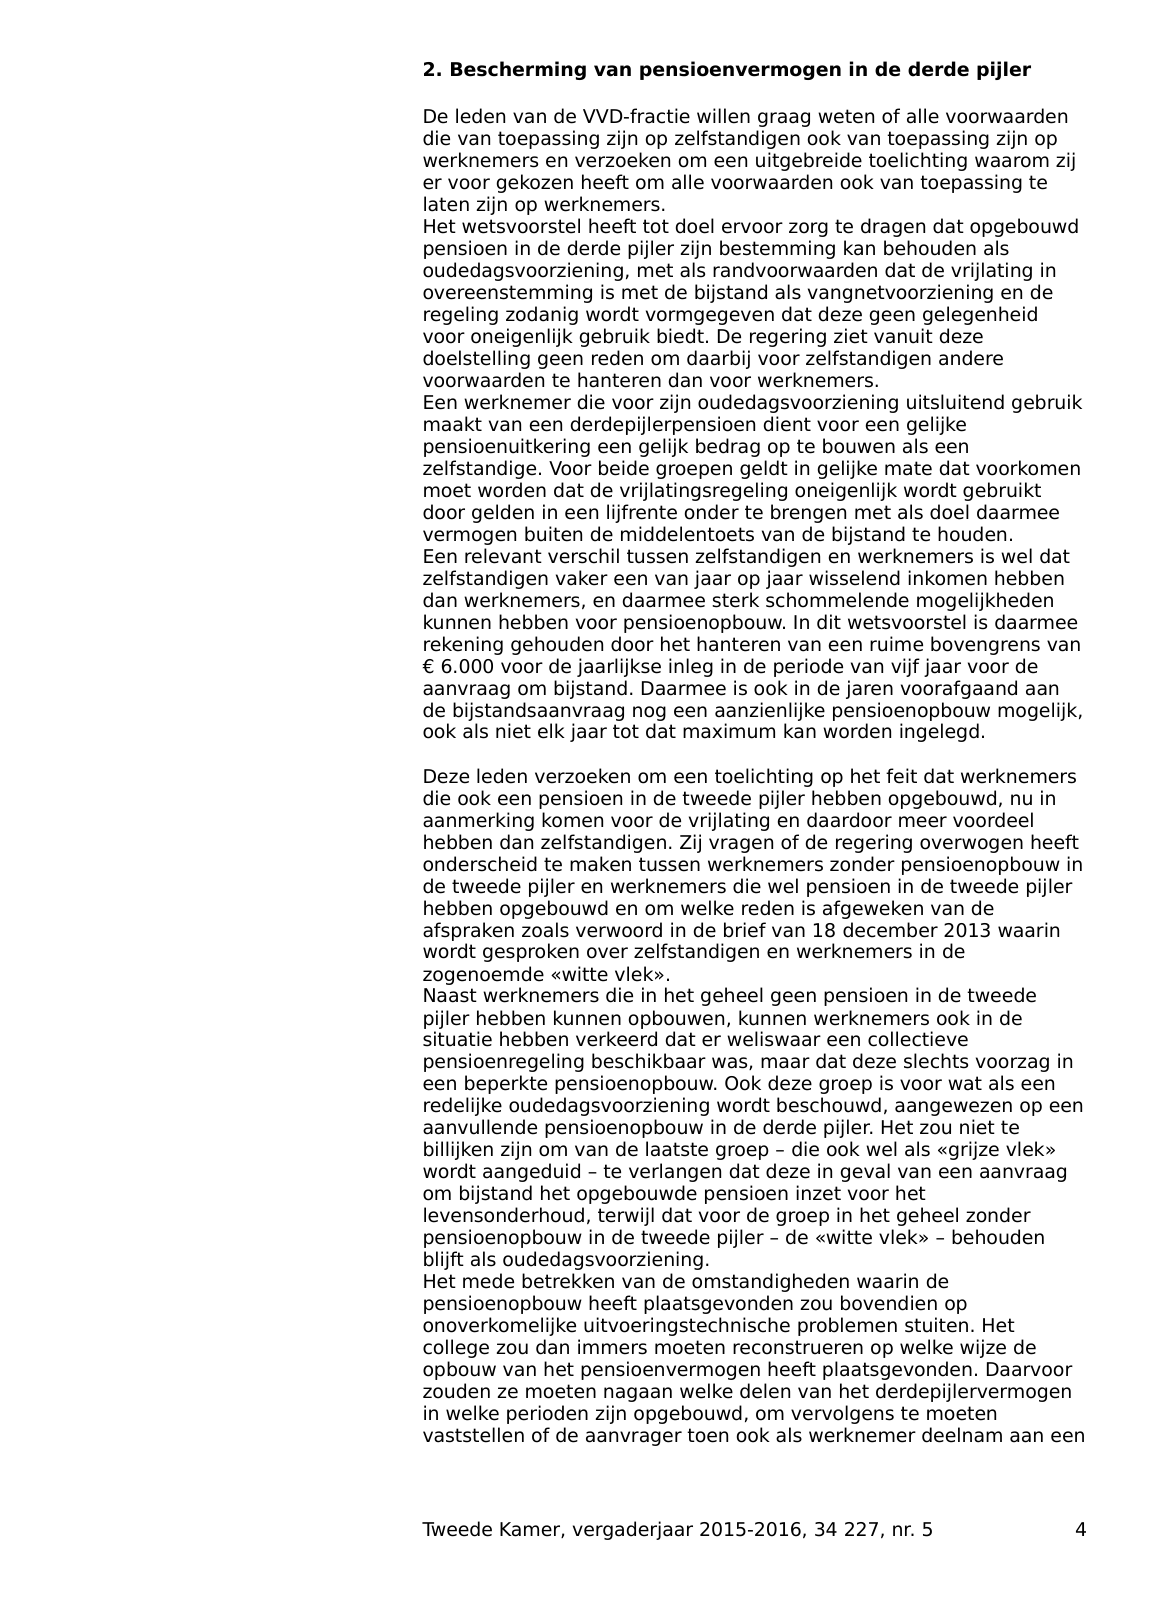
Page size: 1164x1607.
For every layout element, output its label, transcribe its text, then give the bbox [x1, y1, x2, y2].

text Een relevant verschil tussen zelfstandigen en werknemers is wel dat zelfstandigen vaker een van jaar op jaar wisselend inkomen hebben dan werknemers, en daarmee sterk schommelende mogelijkheden kunnen hebben voor pensioenopbouw. In dit wetsvoorstel is daarmee rekening gehouden door het hanteren van een ruime bovengrens van € 6.000 voor de jaarlijkse inleg in de periode van vijf jaar voor de aanvraag om bijstand. Daarmee is ook in de jaren voorafgaand aan de bijstandsaanvraag nog een aanzienlijke pensioenopbouw mogelijk, ook als niet elk jaar tot dat maximum kan worden ingelegd. [422, 546, 1087, 743]
text Het mede betrekken van de omstandigheden waarin de pensioenopbouw heeft plaatsgevonden zou bovendien op onoverkomelijke uitvoeringstechnische problemen stuiten. Het college zou dan immers moeten reconstrueren op welke wijze de opbouw van het pensioenvermogen heeft plaatsgevonden. Daarvoor zouden ze moeten nagaan welke delen van het derdepijlervermogen in welke perioden zijn opgebouwd, om vervolgens te moeten vaststellen of de aanvrager toen ook als werknemer deelnam aan een [422, 1271, 1087, 1447]
text De leden van de VVD-fractie willen graag weten of alle voorwaarden die van toepassing zijn op zelfstandigen ook van toepassing zijn op werknemers en verzoeken om een uitgebreide toelichting waarom zij er voor gekozen heeft om alle voorwaarden ook van toepassing te laten zijn op werknemers. [422, 106, 1087, 216]
text Een werknemer die voor zijn oudedagsvoorziening uitsluitend gebruik maakt van een derdepijlerpensioen dient voor een gelijke pensioenuitkering een gelijk bedrag op te bouwen als een zelfstandige. Voor beide groepen geldt in gelijke mate dat voorkomen moet worden dat de vrijlatingsregeling oneigenlijk wordt gebruikt door gelden in een lijfrente onder te brengen met als doel daarmee vermogen buiten de middelentoets van de bijstand te houden. [422, 392, 1087, 546]
text Het wetsvoorstel heeft tot doel ervoor zorg te dragen dat opgebouwd pensioen in de derde pijler zijn bestemming kan behouden als oudedagsvoorziening, met als randvoorwaarden dat de vrijlating in overeenstemming is met de bijstand als vangnetvoorziening en de regeling zodanig wordt vormgegeven dat deze geen gelegenheid voor oneigenlijk gebruik biedt. De regering ziet vanuit deze doelstelling geen reden om daarbij voor zelfstandigen andere voorwaarden te hanteren dan voor werknemers. [422, 216, 1087, 392]
subtitle 2. Bescherming van pensioenvermogen in de derde pijler [422, 59, 1087, 81]
text Naast werknemers die in het geheel geen pensioen in de tweede pijler hebben kunnen opbouwen, kunnen werknemers ook in de situatie hebben verkeerd dat er weliswaar een collectieve pensioenregeling beschikbaar was, maar dat deze slechts voorzag in een beperkte pensioenopbouw. Ook deze groep is voor wat als een redelijke oudedagsvoorziening wordt beschouwd, aangewezen op een aanvullende pensioenopbouw in de derde pijler. Het zou niet te billijken zijn om van de laatste groep – die ook wel als «grijze vlek» wordt aangeduid – te verlangen dat deze in geval van een aanvraag om bijstand het opgebouwde pensioen inzet voor het levensonderhoud, terwijl dat voor de groep in het geheel zonder pensioenopbouw in de tweede pijler – de «witte vlek» – behouden blijft als oudedagsvoorziening. [422, 985, 1087, 1271]
text Deze leden verzoeken om een toelichting op het feit dat werknemers die ook een pensioen in de tweede pijler hebben opgebouwd, nu in aanmerking komen voor de vrijlating en daardoor meer voordeel hebben dan zelfstandigen. Zij vragen of de regering overwogen heeft onderscheid te maken tussen werknemers zonder pensioenopbouw in de tweede pijler en werknemers die wel pensioen in de tweede pijler hebben opgebouwd en om welke reden is afgeweken van de afspraken zoals verwoord in de brief van 18 december 2013 waarin wordt gesproken over zelfstandigen en werknemers in de zogenoemde «witte vlek». [422, 766, 1087, 985]
